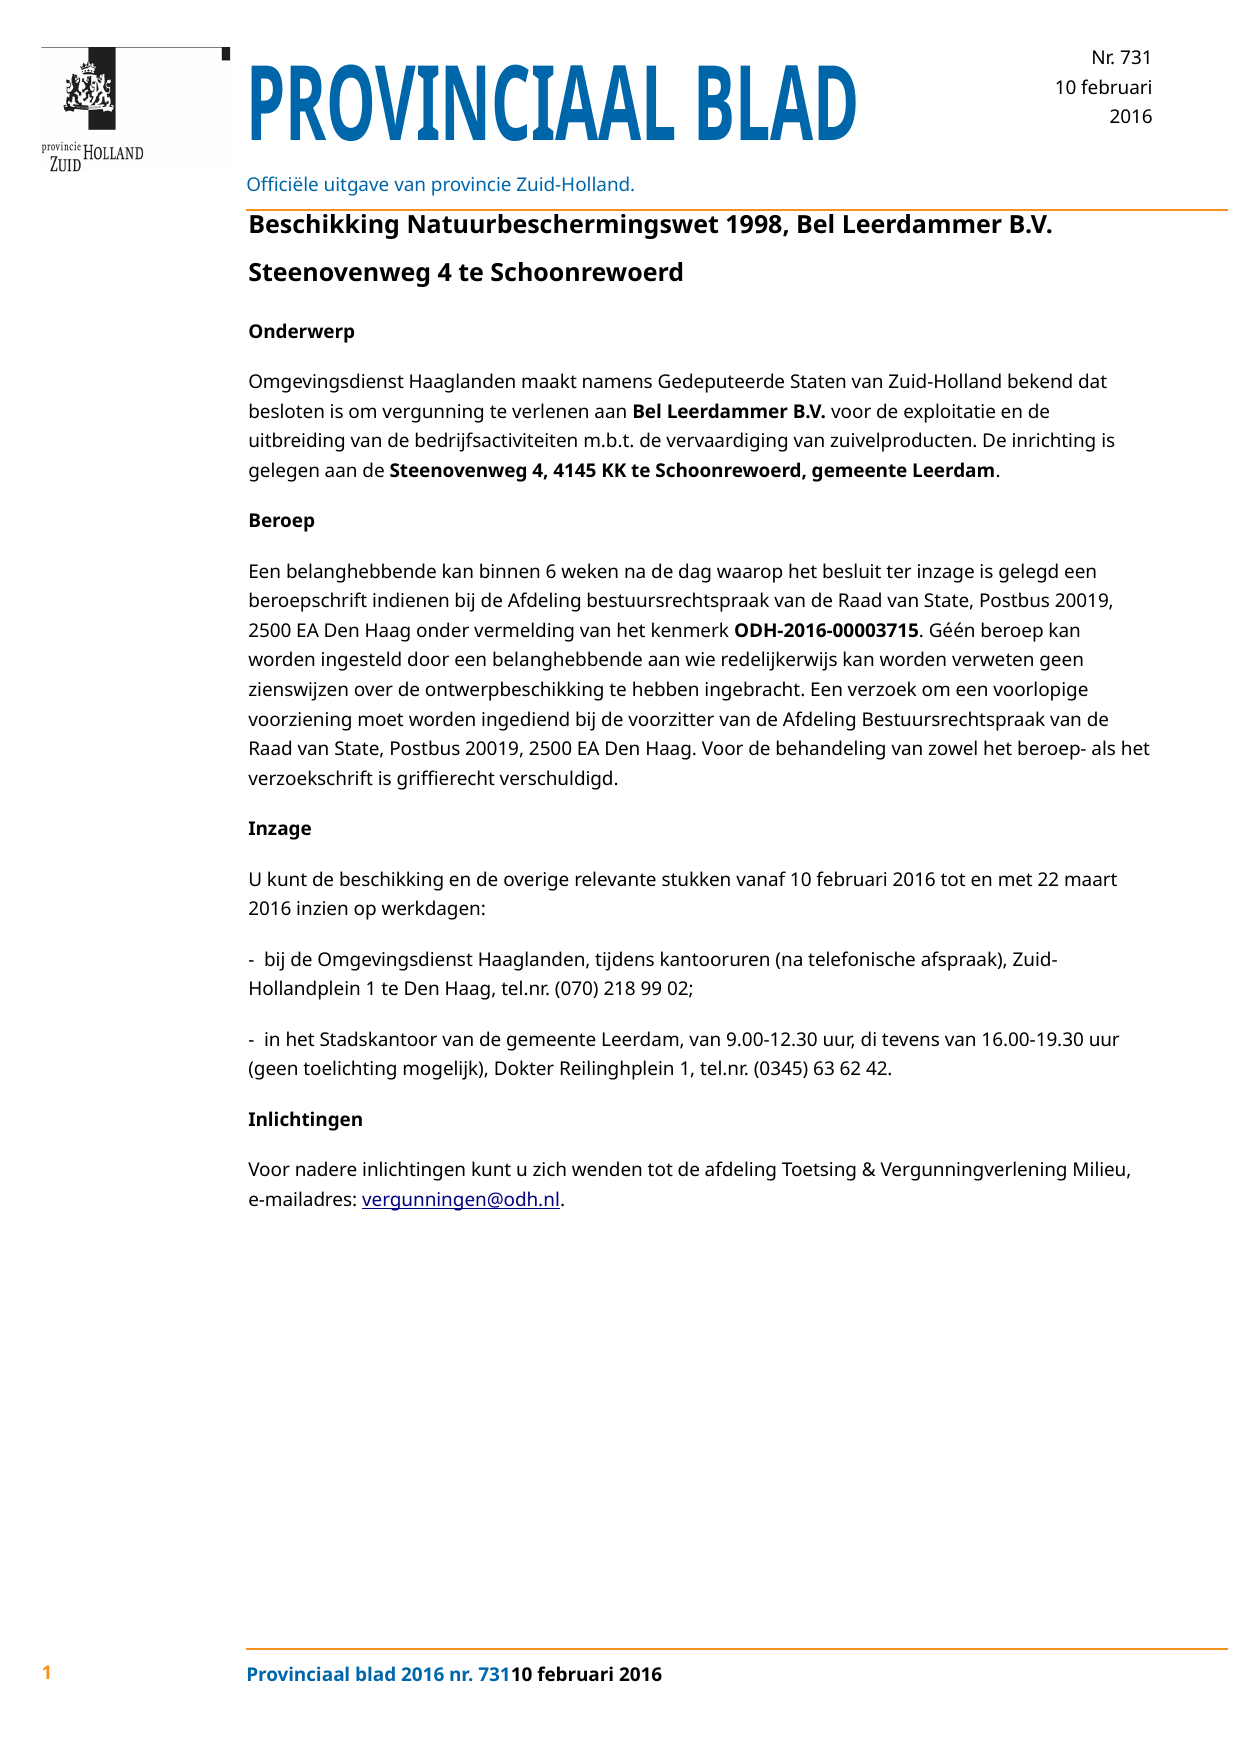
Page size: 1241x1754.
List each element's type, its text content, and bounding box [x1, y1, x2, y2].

text Een belanghebbende kan binnen 6 weken na de dag waarop het besluit ter inzage is gelegd een beroepschrift indienen bij de Afdeling bestuursrechtspraak van de Raad van State, Postbus 20019, 2500 EA Den Haag onder vermelding van het kenmerk ODH-2016-00003715. Géén beroep kan worden ingesteld door een belanghebbende aan wie redelijkerwijs kan worden verweten geen zienswijzen over de ontwerpbeschikking te hebben ingebracht. Een verzoek om een voorlopige voorziening moet worden ingediend bij de voorzitter van de Afdeling Bestuursrechtspraak van de Raad van State, Postbus 20019, 2500 EA Den Haag. Voor de behandeling van zowel het beroep- als het verzoekschrift is griffierecht verschuldigd. [248, 558, 1152, 791]
text Onderwerp [248, 318, 1152, 344]
picture [41, 47, 231, 172]
text - bij de Omgevingsdienst Haaglanden, tijdens kantooruren (na telefonische afspraak), Zuid-Hollandplein 1 te Den Haag, tel.nr. (070) 218 99 02; [248, 946, 1152, 1001]
text Beschikking Natuurbeschermingswet 1998, Bel Leerdammer B.V. Steenovenweg 4 te Schoonrewoerd [248, 211, 1152, 288]
text Inlichtingen [248, 1106, 1152, 1132]
text Omgevingsdienst Haaglanden maakt namens Gedeputeerde Staten van Zuid-Holland bekend dat besloten is om vergunning te verlenen aan Bel Leerdammer B.V. voor de exploitatie en de uitbreiding van de bedrijfsactiviteiten m.b.t. de vervaardiging van zuivelproducten. De inrichting is gelegen aan de Steenovenweg 4, 4145 KK te Schoonrewoerd, gemeente Leerdam. [248, 368, 1152, 483]
text - in het Stadskantoor van de gemeente Leerdam, van 9.00-12.30 uur, di tevens van 16.00-19.30 uur (geen toelichting mogelijk), Dokter Reilinghplein 1, tel.nr. (0345) 63 62 42. [248, 1026, 1152, 1081]
text Beroep [248, 507, 1152, 533]
text U kunt de beschikking en de overige relevante stukken vanaf 10 februari 2016 tot en met 22 maart 2016 inzien op werkdagen: [248, 866, 1152, 921]
text Inzage [248, 815, 1152, 841]
text Voor nadere inlichtingen kunt u zich wenden tot de afdeling Toetsing & Vergunningverlening Milieu, e-mailadres: vergunningen@odh.nl. [248, 1156, 1152, 1212]
